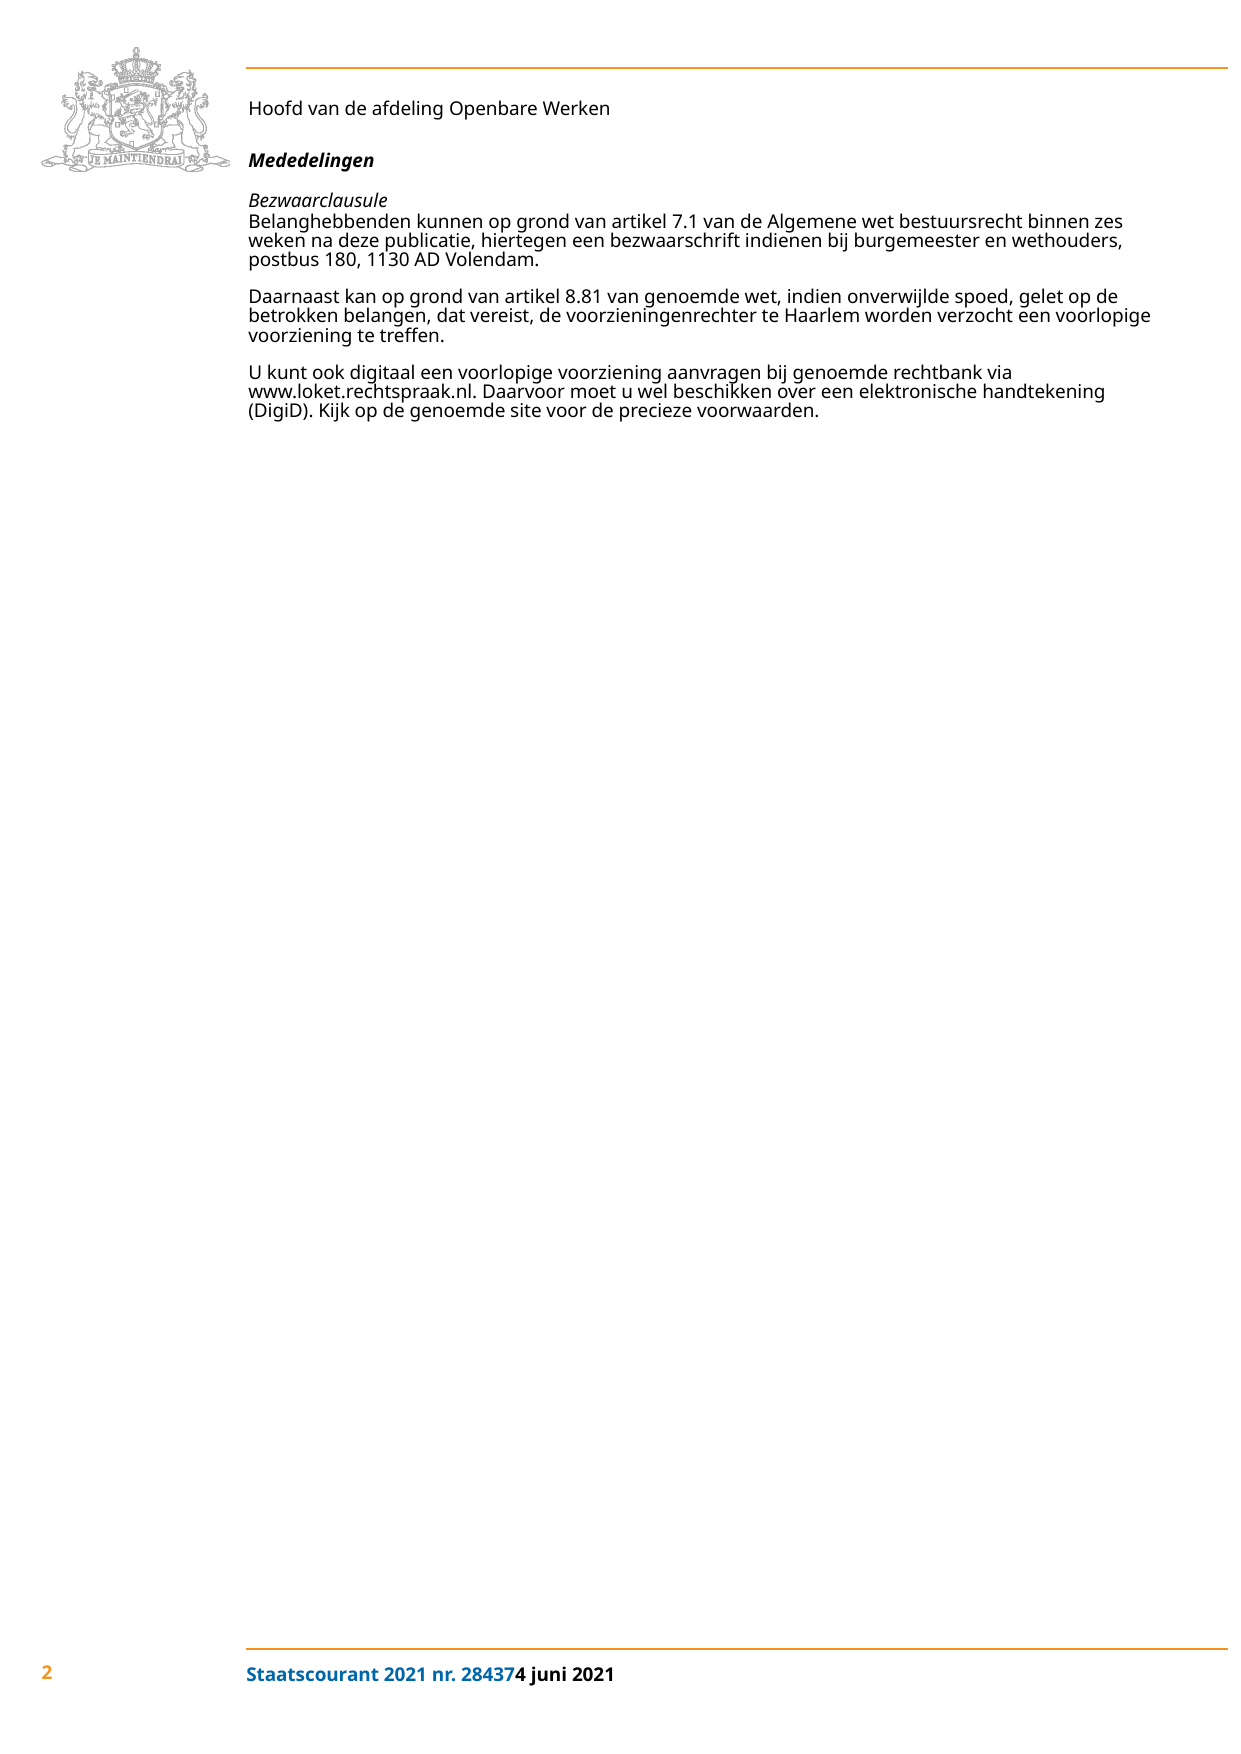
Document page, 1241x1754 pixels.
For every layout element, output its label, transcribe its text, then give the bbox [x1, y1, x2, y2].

text U kunt ook digitaal een voorlopige voorziening aanvragen bij genoemde rechtbank via www.loket.rechtspraak.nl. Daarvoor moet u wel beschikken over een elektronische handtekening (DigiD). Kijk op de genoemde site voor de precieze voorwaarden. [248, 364, 1152, 422]
picture [41, 47, 231, 172]
text Daarnaast kan op grond van artikel 8.81 van genoemde wet, indien onverwijlde spoed, gelet op de betrokken belangen, dat vereist, de voorzieningenrechter te Haarlem worden verzocht een voorlopige voorziening te treffen. [248, 288, 1152, 346]
text Belanghebbenden kunnen op grond van artikel 7.1 van de Algemene wet bestuursrecht binnen zes weken na deze publicatie, hiertegen een bezwaarschrift indienen bij burgemeester en wethouders, postbus 180, 1130 AD Volendam. [248, 213, 1152, 271]
text Hoofd van de afdeling Openbare Werken [248, 95, 1152, 121]
text Mededelingen [248, 148, 1152, 173]
text Bezwaarclausule [248, 187, 1152, 213]
